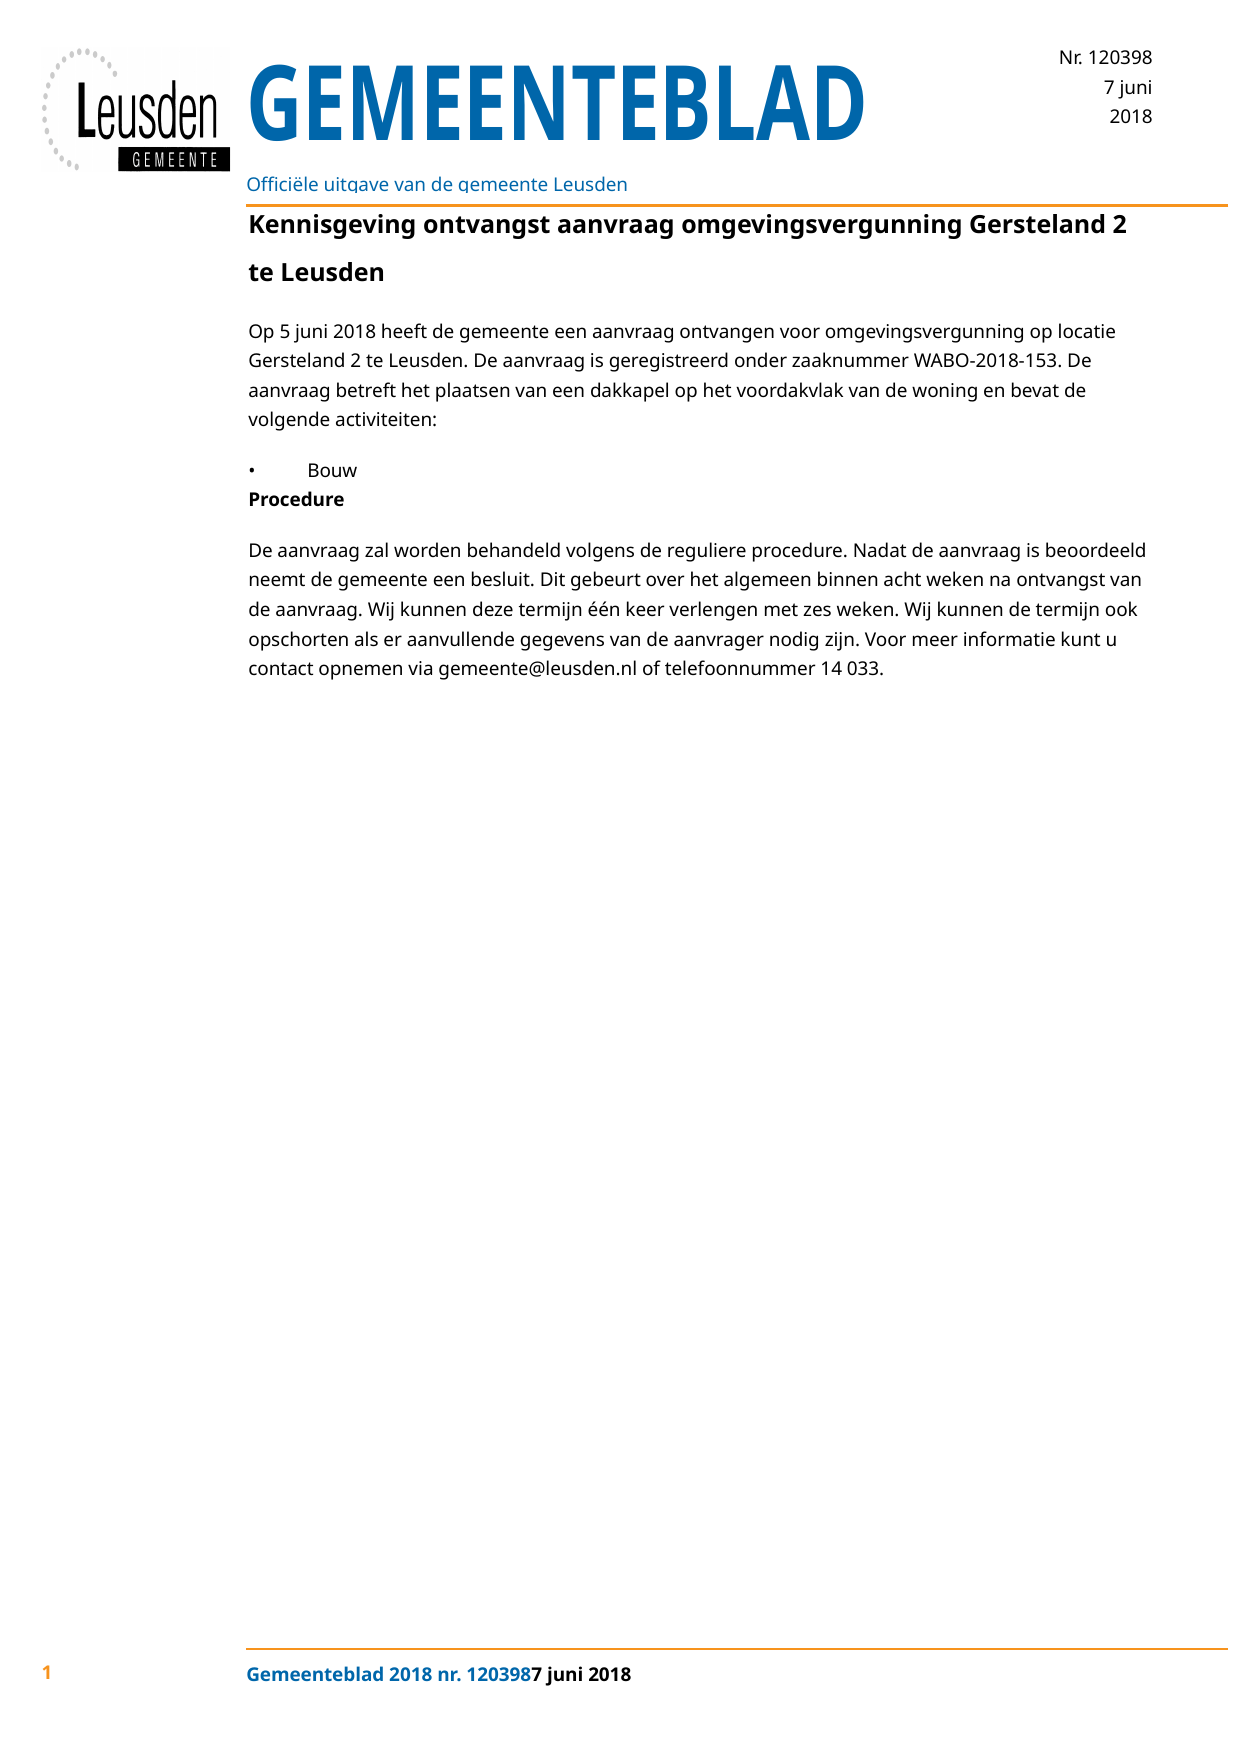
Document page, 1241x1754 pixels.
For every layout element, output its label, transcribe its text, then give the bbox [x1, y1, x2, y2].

text Procedure [248, 487, 1152, 512]
list Bouw [248, 457, 1152, 483]
picture [41, 47, 231, 172]
text Op 5 juni 2018 heeft de gemeente een aanvraag ontvangen voor omgevingsvergunning op locatie Gersteland 2 te Leusden. De aanvraag is geregistreerd onder zaaknummer WABO-2018-153. De aanvraag betreft het plaatsen van een dakkapel op het voordakvlak van de woning en bevat de volgende activiteiten: [248, 318, 1152, 432]
text Kennisgeving ontvangst aanvraag omgevingsvergunning Gersteland 2 te Leusden [248, 207, 1152, 288]
text De aanvraag zal worden behandeld volgens de reguliere procedure. Nadat de aanvraag is beoordeeld neemt de gemeente een besluit. Dit gebeurt over het algemeen binnen acht weken na ontvangst van de aanvraag. Wij kunnen deze termijn één keer verlengen met zes weken. Wij kunnen de termijn ook opschorten als er aanvullende gegevens van de aanvrager nodig zijn. Voor meer informatie kunt u contact opnemen via gemeente@leusden.nl of telefoonnummer 14 033. [248, 537, 1152, 681]
